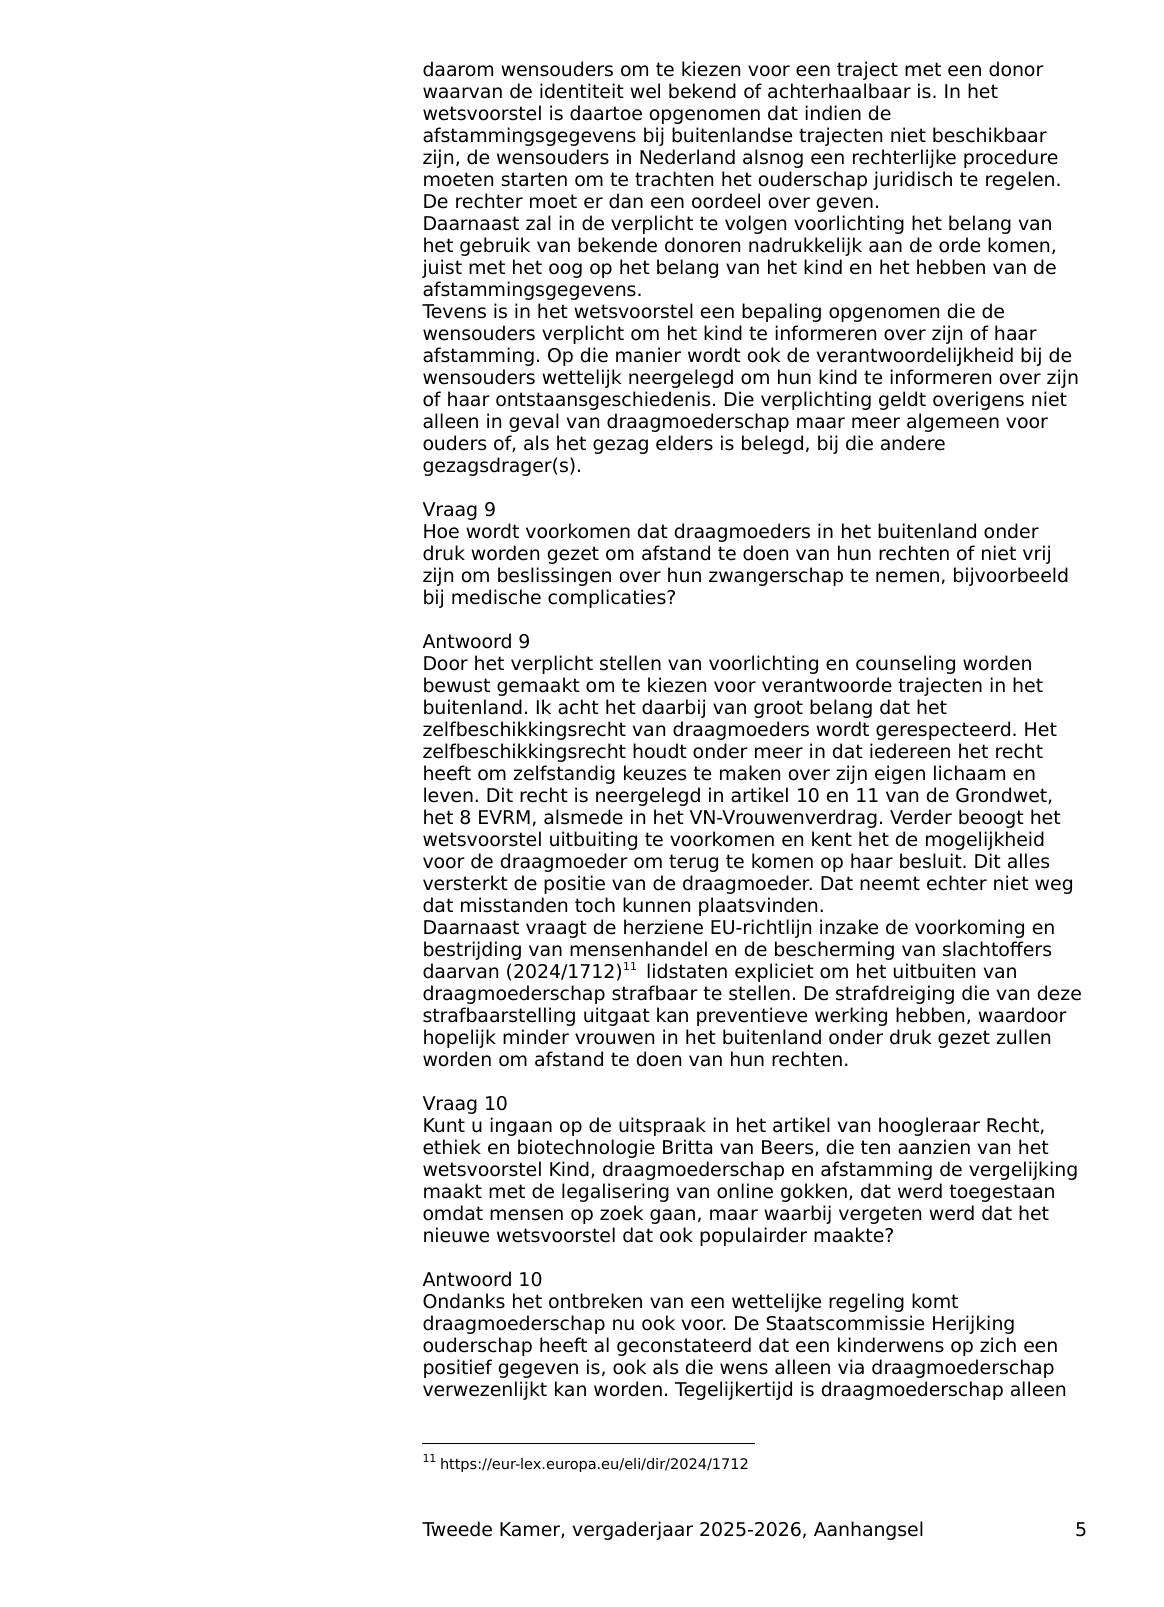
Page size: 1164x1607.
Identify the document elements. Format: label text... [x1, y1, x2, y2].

text https://eur-lex.europa.eu/eli/dir/2024/1712 [422, 1452, 1087, 1474]
text Antwoord 10 [422, 1269, 1087, 1291]
text daarom wensouders om te kiezen voor een traject met een donor waarvan de identiteit wel bekend of achterhaalbaar is. In het wetsvoorstel is daartoe opgenomen dat indien de afstammingsgegevens bij buitenlandse trajecten niet beschikbaar zijn, de wensouders in Nederland alsnog een rechterlijke procedure moeten starten om te trachten het ouderschap juridisch te regelen. De rechter moet er dan een oordeel over geven. [422, 59, 1087, 213]
text Vraag 9 [422, 499, 1087, 521]
text Vraag 10 [422, 1093, 1087, 1115]
text Door het verplicht stellen van voorlichting en counseling worden bewust gemaakt om te kiezen voor verantwoorde trajecten in het buitenland. Ik acht het daarbij van groot belang dat het zelfbeschikkingsrecht van draagmoeders wordt gerespecteerd. Het zelfbeschikkingsrecht houdt onder meer in dat iedereen het recht heeft om zelfstandig keuzes te maken over zijn eigen lichaam en leven. Dit recht is neergelegd in artikel 10 en 11 van de Grondwet, het 8 EVRM, alsmede in het VN-Vrouwenverdrag. Verder beoogt het wetsvoorstel uitbuiting te voorkomen en kent het de mogelijkheid voor de draagmoeder om terug te komen op haar besluit. Dit alles versterkt de positie van de draagmoeder. Dat neemt echter niet weg dat misstanden toch kunnen plaatsvinden. [422, 653, 1087, 917]
text Antwoord 9 [422, 631, 1087, 653]
text Hoe wordt voorkomen dat draagmoeders in het buitenland onder druk worden gezet om afstand te doen van hun rechten of niet vrij zijn om beslissingen over hun zwangerschap te nemen, bijvoorbeeld bij medische complicaties? [422, 521, 1087, 609]
text Daarnaast zal in de verplicht te volgen voorlichting het belang van het gebruik van bekende donoren nadrukkelijk aan de orde komen, juist met het oog op het belang van het kind en het hebben van de afstammingsgegevens. [422, 213, 1087, 301]
text Kunt u ingaan op de uitspraak in het artikel van hoogleraar Recht, ethiek en biotechnologie Britta van Beers, die ten aanzien van het wetsvoorstel Kind, draagmoederschap en afstamming de vergelijking maakt met de legalisering van online gokken, dat werd toegestaan omdat mensen op zoek gaan, maar waarbij vergeten werd dat het nieuwe wetsvoorstel dat ook populairder maakte? [422, 1115, 1087, 1247]
text Daarnaast vraagt de herziene EU-richtlijn inzake de voorkoming en bestrijding van mensenhandel en de bescherming van slachtoffers daarvan (2024/1712) lidstaten expliciet om het uitbuiten van draagmoederschap strafbaar te stellen. De strafdreiging die van deze strafbaarstelling uitgaat kan preventieve werking hebben, waardoor hopelijk minder vrouwen in het buitenland onder druk gezet zullen worden om afstand te doen van hun rechten. [422, 917, 1087, 1071]
text Ondanks het ontbreken van een wettelijke regeling komt draagmoederschap nu ook voor. De Staatscommissie Herijking ouderschap heeft al geconstateerd dat een kinderwens op zich een positief gegeven is, ook als die wens alleen via draagmoederschap verwezenlijkt kan worden. Tegelijkertijd is draagmoederschap alleen [422, 1291, 1087, 1401]
text Tevens is in het wetsvoorstel een bepaling opgenomen die de wensouders verplicht om het kind te informeren over zijn of haar afstamming. Op die manier wordt ook de verantwoordelijkheid bij de wensouders wettelijk neergelegd om hun kind te informeren over zijn of haar ontstaansgeschiedenis. Die verplichting geldt overigens niet alleen in geval van draagmoederschap maar meer algemeen voor ouders of, als het gezag elders is belegd, bij die andere gezagsdrager(s). [422, 301, 1087, 477]
